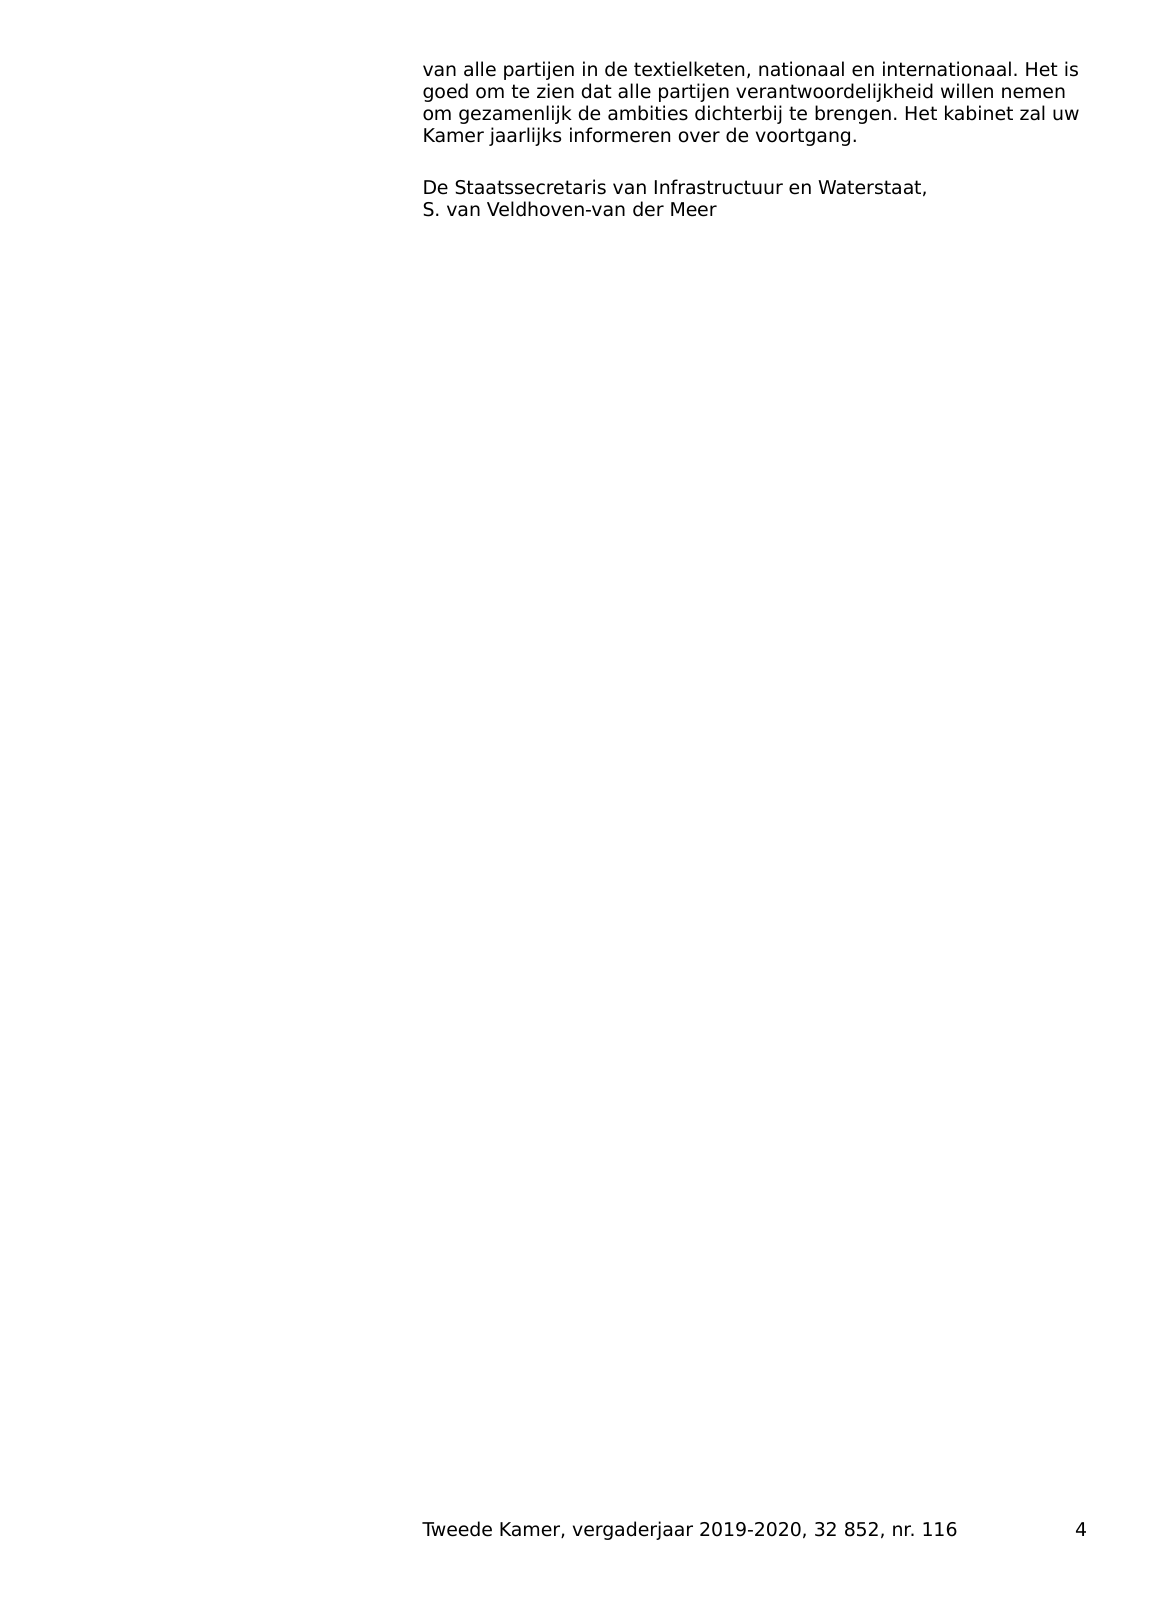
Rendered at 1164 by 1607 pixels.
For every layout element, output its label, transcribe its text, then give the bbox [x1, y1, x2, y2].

text van alle partijen in de textielketen, nationaal en internationaal. Het is goed om te zien dat alle partijen verantwoordelijkheid willen nemen om gezamenlijk de ambities dichterbij te brengen. Het kabinet zal uw Kamer jaarlijks informeren over de voortgang. [422, 59, 1087, 147]
text De Staatssecretaris van Infrastructuur en Waterstaat, S. van Veldhoven-van der Meer [422, 177, 1087, 221]
